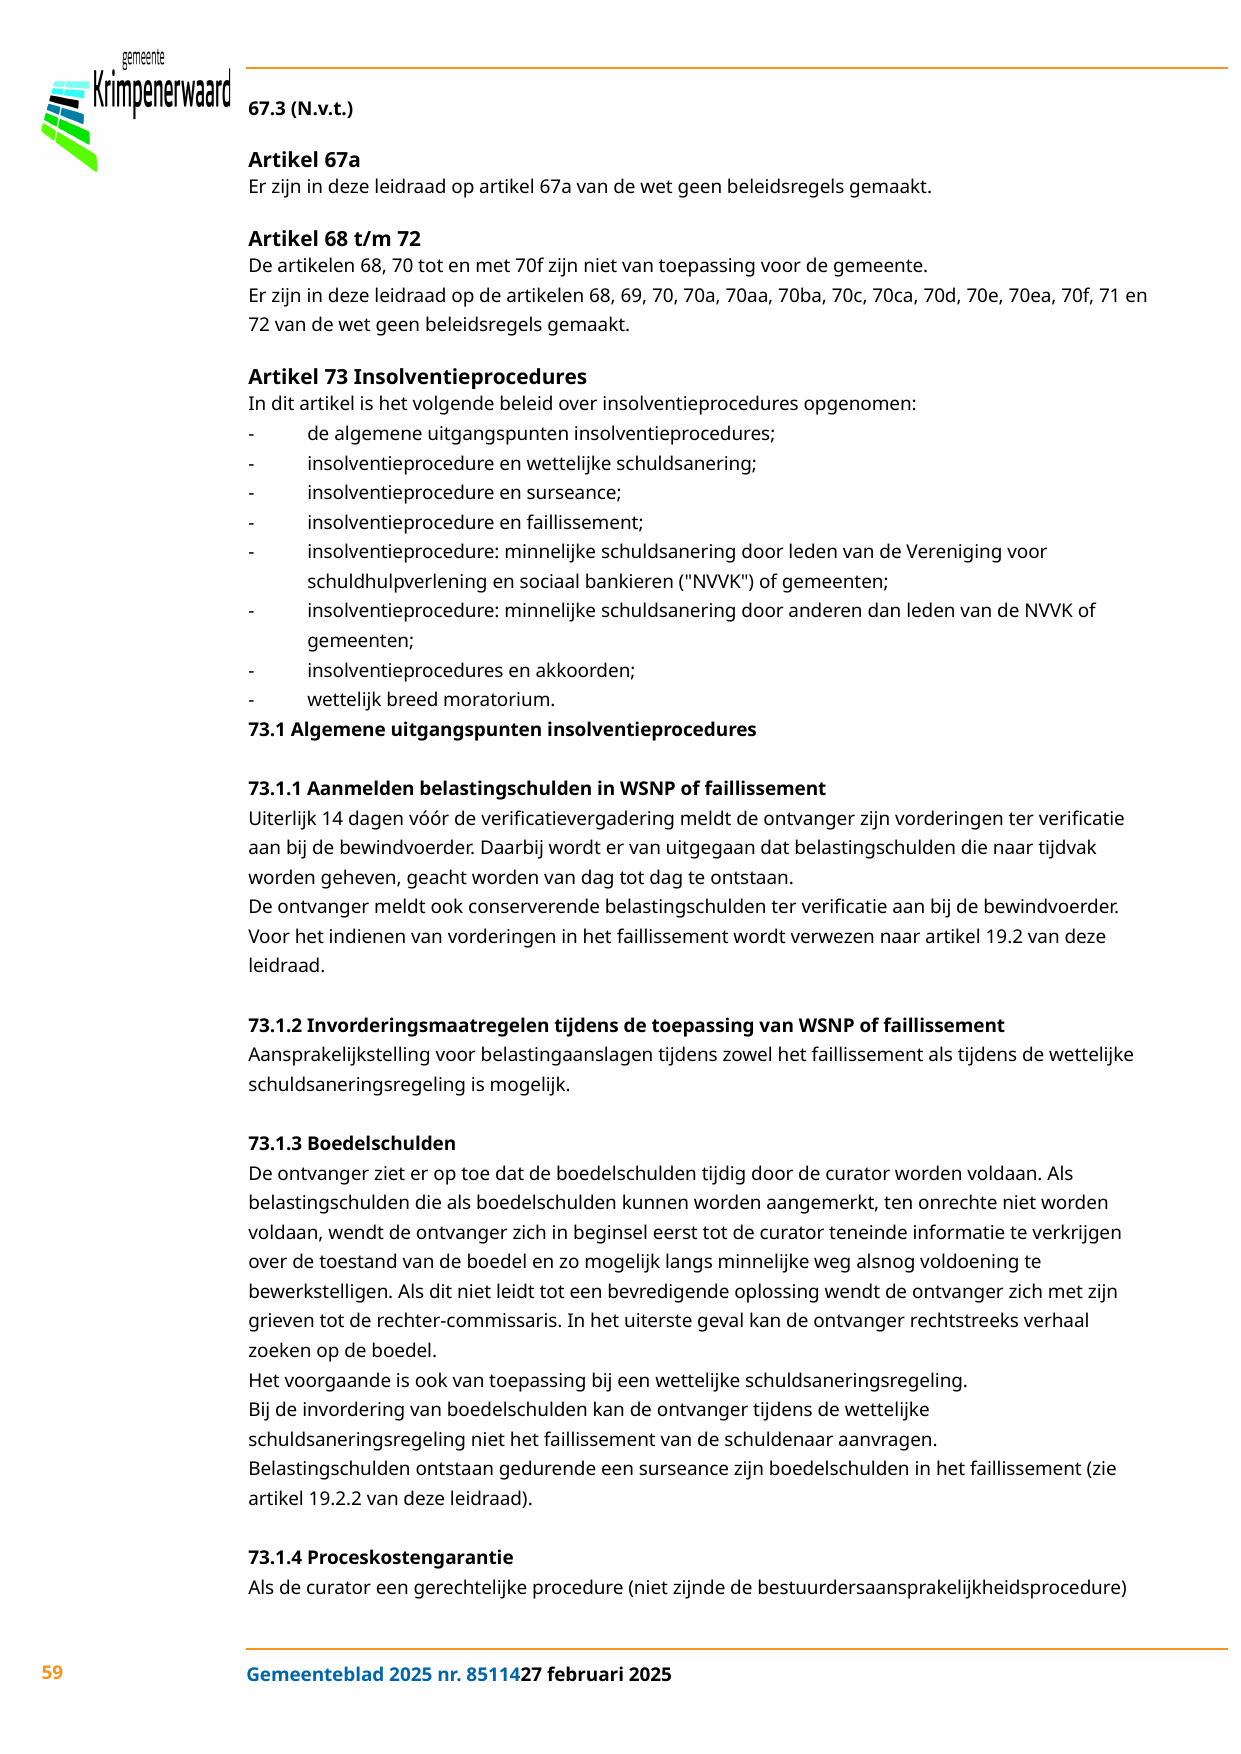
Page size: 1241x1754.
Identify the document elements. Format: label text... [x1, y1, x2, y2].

list insolventieprocedure en wettelijke schuldsanering; [248, 450, 1152, 475]
picture [41, 47, 231, 172]
list insolventieprocedure: minnelijke schuldsanering door anderen dan leden van de NVVK of gemeenten; [248, 598, 1152, 653]
list insolventieprocedures en akkoorden; [248, 657, 1152, 682]
text 73.1.4 Proceskostengarantie [248, 1544, 1152, 1570]
text Artikel 67a [248, 145, 1152, 174]
text 73.1.1 Aanmelden belastingschulden in WSNP of faillissement [248, 775, 1152, 801]
text 67.3 (N.v.t.) [248, 95, 1152, 121]
text Uiterlijk 14 dagen vóór de verificatievergadering meldt de ontvanger zijn vorderingen ter verificatie aan bij de bewindvoerder. Daarbij wordt er van uitgegaan dat belastingschulden die naar tijdvak worden geheven, geacht worden van dag tot dag te ontstaan. [248, 805, 1152, 889]
text De ontvanger ziet er op toe dat de boedelschulden tijdig door de curator worden voldaan. Als belastingschulden die als boedelschulden kunnen worden aangemerkt, ten onrechte niet worden voldaan, wendt de ontvanger zich in beginsel eerst tot de curator teneinde informatie te verkrijgen over de toestand van de boedel en zo mogelijk langs minnelijke weg alsnog voldoening te bewerkstelligen. Als dit niet leidt tot een bevredigende oplossing wendt de ontvanger zich met zijn grieven tot de rechter-commissaris. In het uiterste geval kan de ontvanger rechtstreeks verhaal zoeken op de boedel. [248, 1160, 1152, 1363]
list insolventieprocedure en faillissement; [248, 509, 1152, 534]
text Voor het indienen van vorderingen in het faillissement wordt verwezen naar artikel 19.2 van deze leidraad. [248, 923, 1152, 978]
text Aansprakelijkstelling voor belastingaanslagen tijdens zowel het faillissement als tijdens de wettelijke schuldsaneringsregeling is mogelijk. [248, 1041, 1152, 1097]
text 73.1.3 Boedelschulden [248, 1130, 1152, 1156]
text 73.1 Algemene uitgangspunten insolventieprocedures [248, 716, 1152, 742]
list insolventieprocedure: minnelijke schuldsanering door leden van de Vereniging voor schuldhulpverlening en sociaal bankieren ("NVVK") of gemeenten; [248, 538, 1152, 594]
list wettelijk breed moratorium. [248, 686, 1152, 712]
text Bij de invordering van boedelschulden kan de ontvanger tijdens de wettelijke schuldsaneringsregeling niet het faillissement van de schuldenaar aanvragen. [248, 1396, 1152, 1452]
text 73.1.2 Invorderingsmaatregelen tijdens de toepassing van WSNP of faillissement [248, 1012, 1152, 1037]
text Er zijn in deze leidraad op de artikelen 68, 69, 70, 70a, 70aa, 70ba, 70c, 70ca, 70d, 70e, 70ea, 70f, 71 en 72 van de wet geen beleidsregels gemaakt. [248, 282, 1152, 337]
text De ontvanger meldt ook conserverende belastingschulden ter verificatie aan bij de bewindvoerder. [248, 893, 1152, 919]
text Belastingschulden ontstaan gedurende een surseance zijn boedelschulden in het faillissement (zie artikel 19.2.2 van deze leidraad). [248, 1456, 1152, 1511]
text De artikelen 68, 70 tot en met 70f zijn niet van toepassing voor de gemeente. [248, 252, 1152, 278]
text Als de curator een gerechtelijke procedure (niet zijnde de bestuurdersaansprakelijkheidsprocedure) [248, 1574, 1152, 1599]
text Het voorgaande is ook van toepassing bij een wettelijke schuldsaneringsregeling. [248, 1367, 1152, 1392]
text Er zijn in deze leidraad op artikel 67a van de wet geen beleidsregels gemaakt. [248, 174, 1152, 199]
list de algemene uitgangspunten insolventieprocedures; [248, 420, 1152, 446]
text Artikel 73 Insolventieprocedures [248, 362, 1152, 391]
list insolventieprocedure en surseance; [248, 479, 1152, 505]
text Artikel 68 t/m 72 [248, 224, 1152, 252]
text In dit artikel is het volgende beleid over insolventieprocedures opgenomen: [248, 391, 1152, 416]
